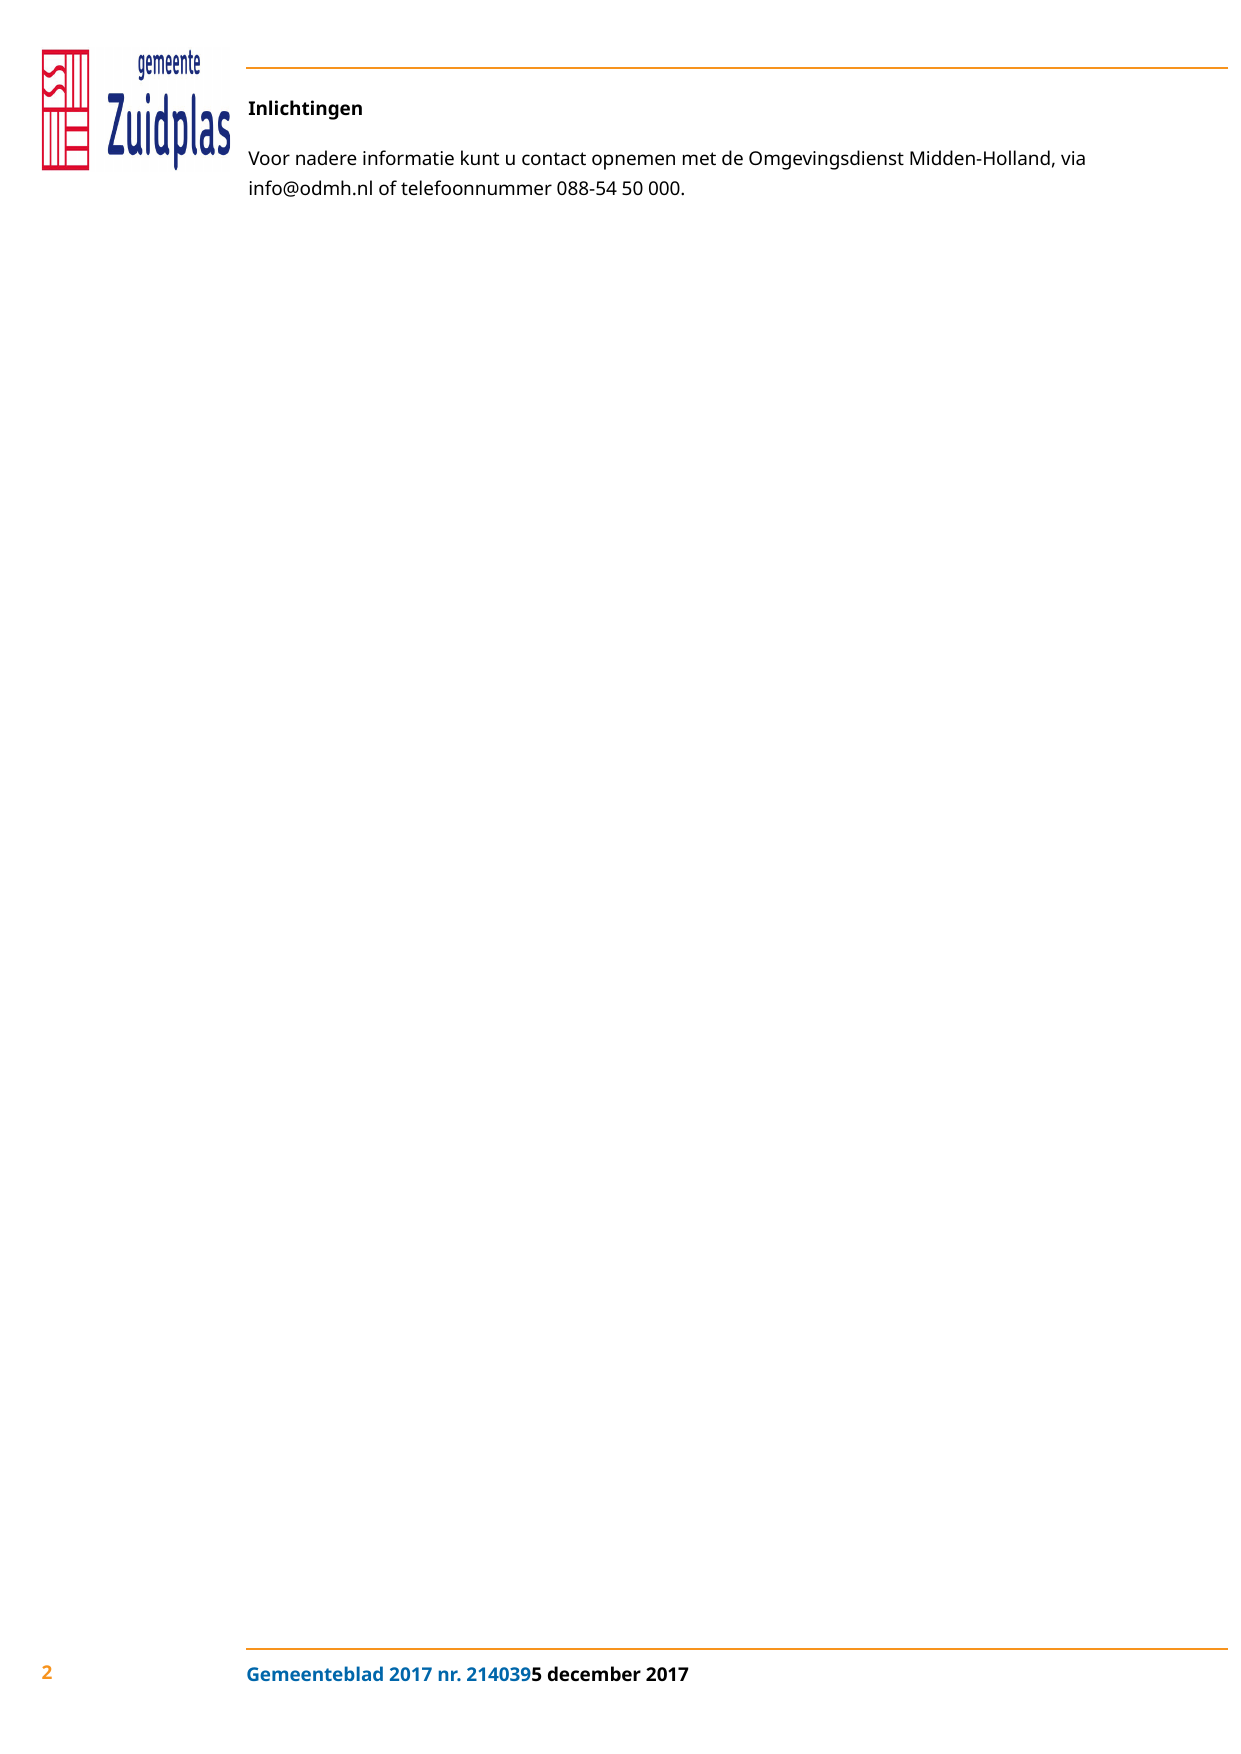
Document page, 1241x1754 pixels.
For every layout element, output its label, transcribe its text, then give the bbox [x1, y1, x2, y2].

text Voor nadere informatie kunt u contact opnemen met de Omgevingsdienst Midden-Holland, via info@odmh.nl of telefoonnummer 088-54 50 000. [248, 145, 1152, 201]
picture [41, 47, 231, 172]
text Inlichtingen [248, 95, 1152, 121]
